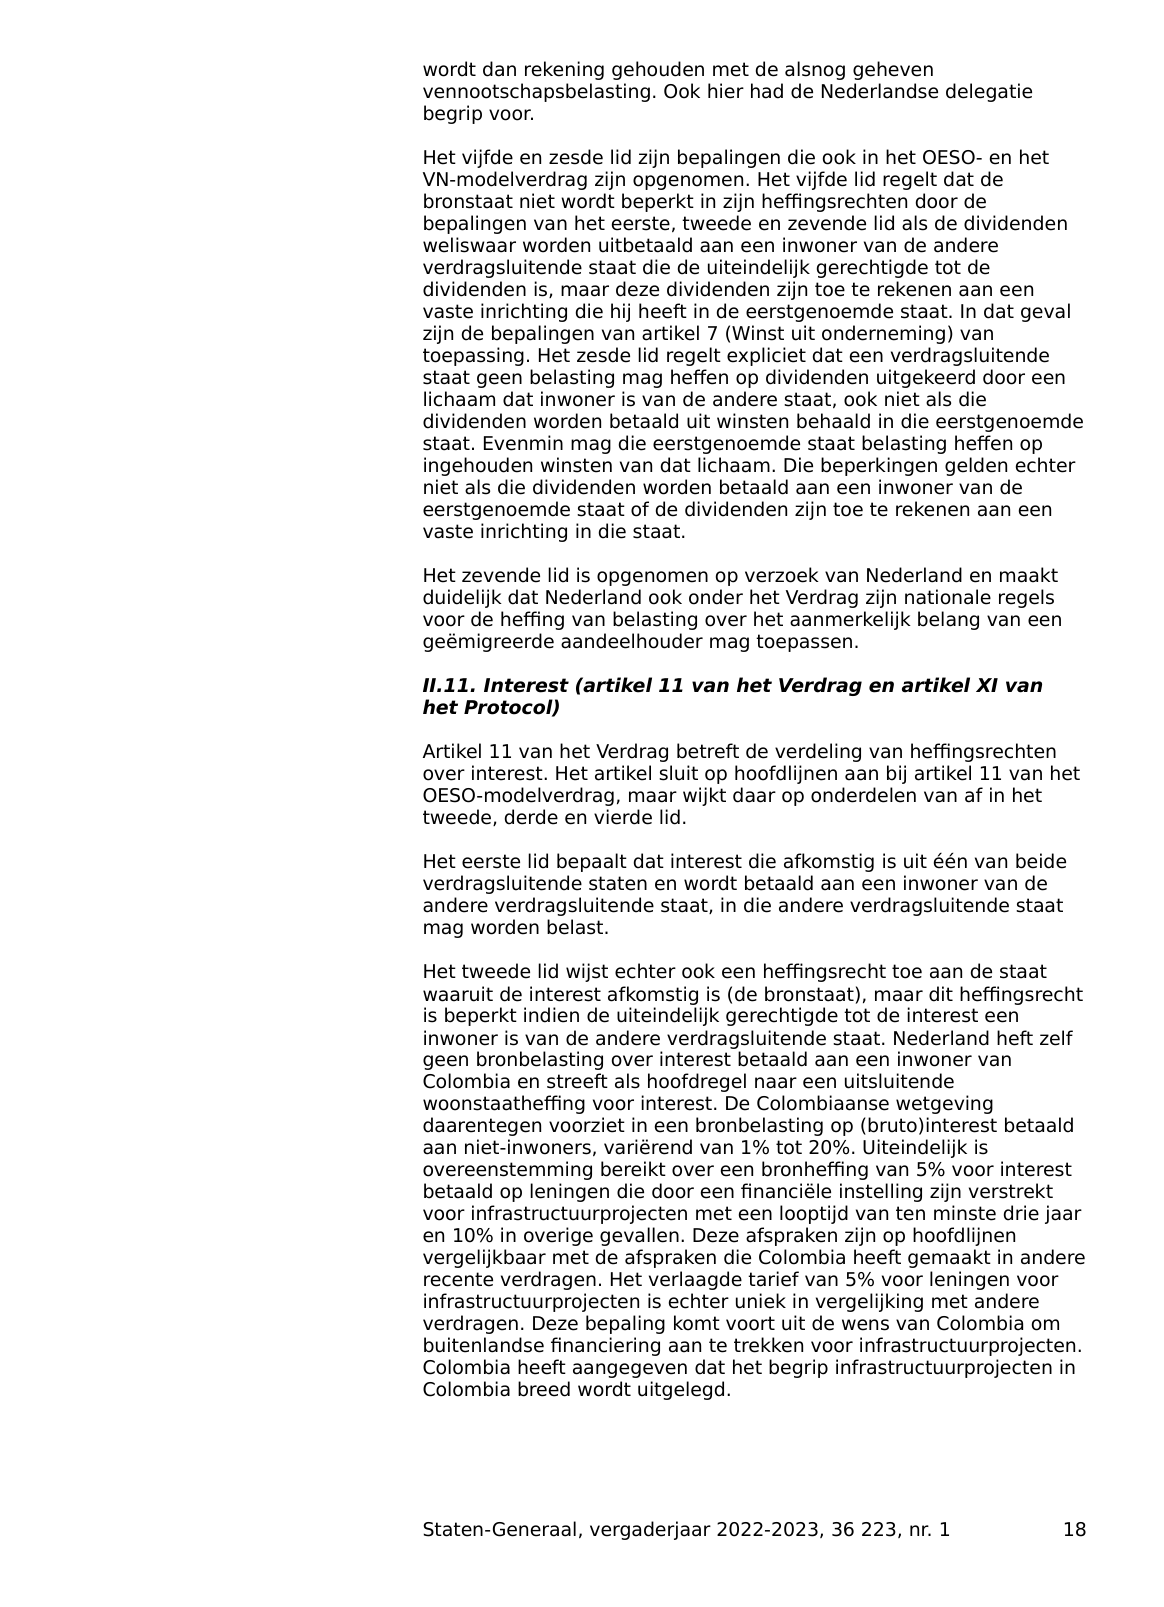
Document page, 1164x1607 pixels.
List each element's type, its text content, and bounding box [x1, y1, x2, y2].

text Artikel 11 van het Verdrag betreft de verdeling van heffingsrechten over interest. Het artikel sluit op hoofdlijnen aan bij artikel 11 van het OESO-modelverdrag, maar wijkt daar op onderdelen van af in het tweede, derde en vierde lid. [422, 741, 1087, 829]
text Het vijfde en zesde lid zijn bepalingen die ook in het OESO- en het VN-modelverdrag zijn opgenomen. Het vijfde lid regelt dat de bronstaat niet wordt beperkt in zijn heffingsrechten door de bepalingen van het eerste, tweede en zevende lid als de dividenden weliswaar worden uitbetaald aan een inwoner van de andere verdragsluitende staat die de uiteindelijk gerechtigde tot de dividenden is, maar deze dividenden zijn toe te rekenen aan een vaste inrichting die hij heeft in de eerstgenoemde staat. In dat geval zijn de bepalingen van artikel 7 (Winst uit onderneming) van toepassing. Het zesde lid regelt expliciet dat een verdragsluitende staat geen belasting mag heffen op dividenden uitgekeerd door een lichaam dat inwoner is van de andere staat, ook niet als die dividenden worden betaald uit winsten behaald in die eerstgenoemde staat. Evenmin mag die eerstgenoemde staat belasting heffen op ingehouden winsten van dat lichaam. Die beperkingen gelden echter niet als die dividenden worden betaald aan een inwoner van de eerstgenoemde staat of de dividenden zijn toe te rekenen aan een vaste inrichting in die staat. [422, 147, 1087, 543]
subtitle II.11. Interest (artikel 11 van het Verdrag en artikel XI van het Protocol) [422, 675, 1087, 719]
text Het zevende lid is opgenomen op verzoek van Nederland en maakt duidelijk dat Nederland ook onder het Verdrag zijn nationale regels voor de heffing van belasting over het aanmerkelijk belang van een geëmigreerde aandeelhouder mag toepassen. [422, 565, 1087, 653]
text wordt dan rekening gehouden met de alsnog geheven vennootschapsbelasting. Ook hier had de Nederlandse delegatie begrip voor. [422, 59, 1087, 125]
text Het eerste lid bepaalt dat interest die afkomstig is uit één van beide verdragsluitende staten en wordt betaald aan een inwoner van de andere verdragsluitende staat, in die andere verdragsluitende staat mag worden belast. [422, 851, 1087, 939]
text Het tweede lid wijst echter ook een heffingsrecht toe aan de staat waaruit de interest afkomstig is (de bronstaat), maar dit heffingsrecht is beperkt indien de uiteindelijk gerechtigde tot de interest een inwoner is van de andere verdragsluitende staat. Nederland heft zelf geen bronbelasting over interest betaald aan een inwoner van Colombia en streeft als hoofdregel naar een uitsluitende woonstaatheffing voor interest. De Colombiaanse wetgeving daarentegen voorziet in een bronbelasting op (bruto)interest betaald aan niet-inwoners, variërend van 1% tot 20%. Uiteindelijk is overeenstemming bereikt over een bronheffing van 5% voor interest betaald op leningen die door een financiële instelling zijn verstrekt voor infrastructuurprojecten met een looptijd van ten minste drie jaar en 10% in overige gevallen. Deze afspraken zijn op hoofdlijnen vergelijkbaar met de afspraken die Colombia heeft gemaakt in andere recente verdragen. Het verlaagde tarief van 5% voor leningen voor infrastructuurprojecten is echter uniek in vergelijking met andere verdragen. Deze bepaling komt voort uit de wens van Colombia om buitenlandse financiering aan te trekken voor infrastructuurprojecten. Colombia heeft aangegeven dat het begrip infrastructuurprojecten in Colombia breed wordt uitgelegd. [422, 961, 1087, 1401]
